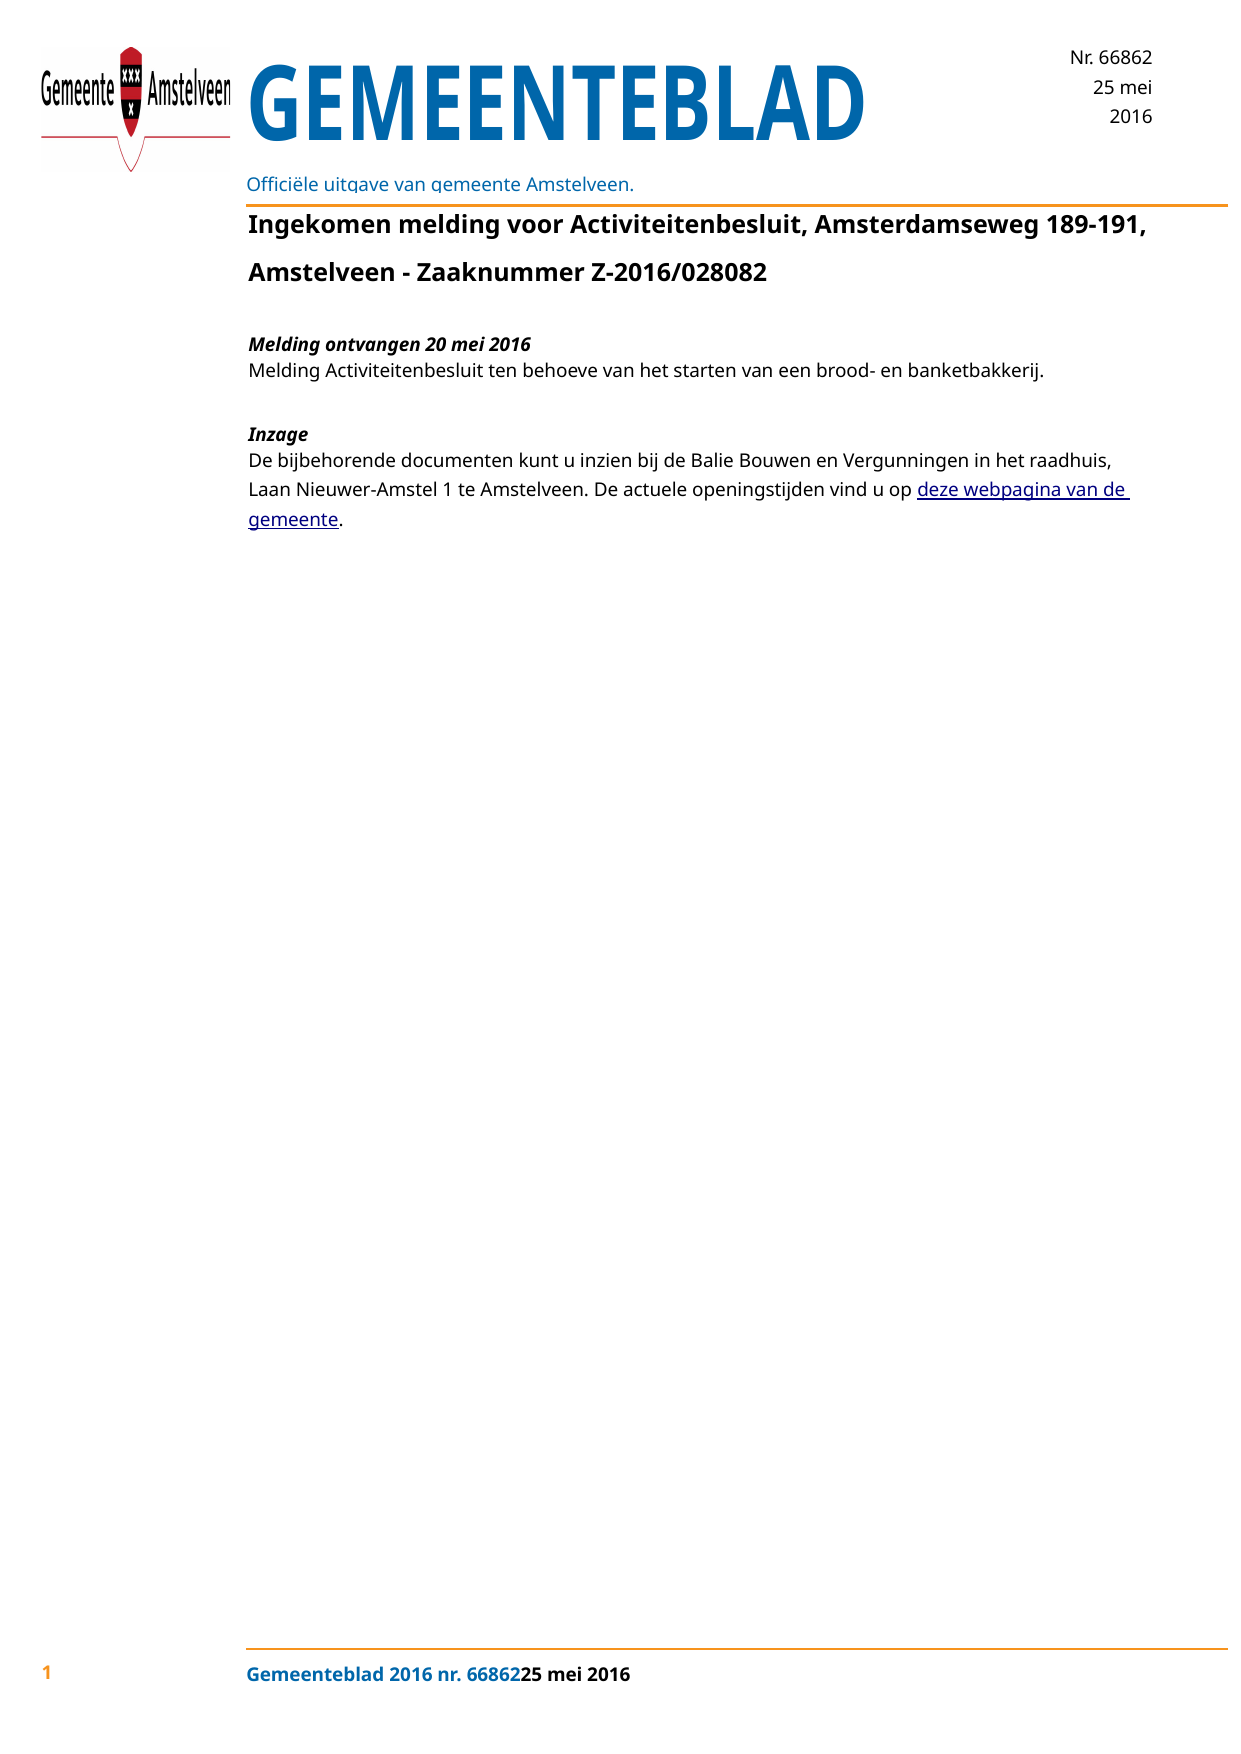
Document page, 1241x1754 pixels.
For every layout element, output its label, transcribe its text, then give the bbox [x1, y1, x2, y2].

picture [41, 47, 231, 172]
text Inzage [248, 421, 1152, 447]
text Melding ontvangen 20 mei 2016 [248, 331, 1152, 357]
text Melding Activiteitenbesluit ten behoeve van het starten van een brood- en banketbakkerij. [248, 357, 1152, 383]
text Ingekomen melding voor Activiteitenbesluit, Amsterdamseweg 189-191, Amstelveen - Zaaknummer Z-2016/028082 [248, 207, 1152, 288]
text De bijbehorende documenten kunt u inzien bij de Balie Bouwen en Vergunningen in het raadhuis, Laan Nieuwer-Amstel 1 te Amstelveen. De actuele openingstijden vind u op deze webpagina van de gemeente. [248, 447, 1152, 532]
